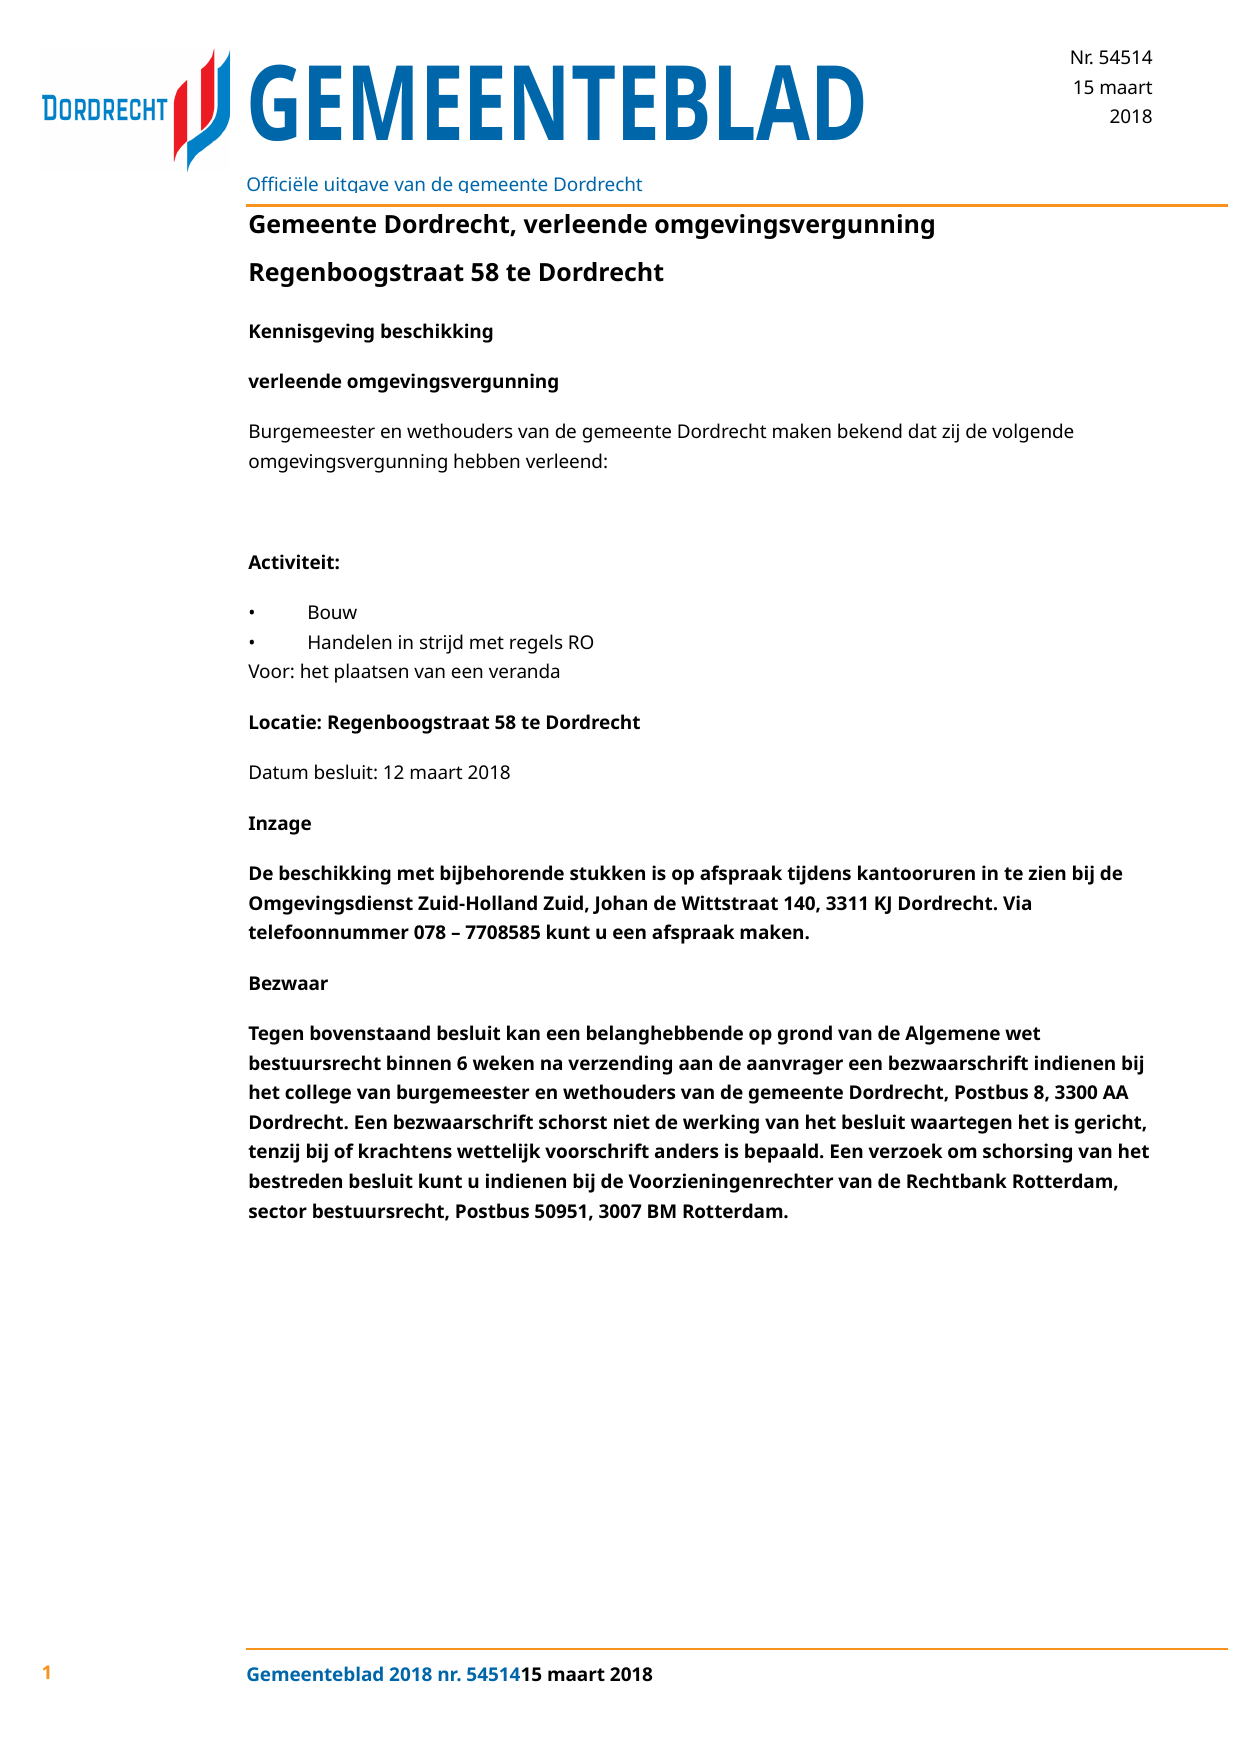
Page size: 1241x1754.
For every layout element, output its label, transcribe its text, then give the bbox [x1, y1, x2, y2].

text Locatie: Regenboogstraat 58 te Dordrecht [248, 709, 1152, 735]
text Gemeente Dordrecht, verleende omgevingsvergunning Regenboogstraat 58 te Dordrecht [248, 207, 1152, 288]
text Bezwaar [248, 970, 1152, 996]
list Handelen in strijd met regels RO [248, 629, 1152, 655]
text Burgemeester en wethouders van de gemeente Dordrecht maken bekend dat zij de volgende omgevingsvergunning hebben verleend: [248, 419, 1152, 474]
text Voor: het plaatsen van een veranda [248, 659, 1152, 684]
text Datum besluit: 12 maart 2018 [248, 759, 1152, 785]
list Bouw [248, 599, 1152, 625]
text De beschikking met bijbehorende stukken is op afspraak tijdens kantooruren in te zien bij de Omgevingsdienst Zuid-Holland Zuid, Johan de Wittstraat 140, 3311 KJ Dordrecht. Via telefoonnummer 078 – 7708585 kunt u een afspraak maken. [248, 860, 1152, 945]
text verleende omgevingsvergunning [248, 368, 1152, 394]
picture [41, 47, 231, 172]
text Inzage [248, 810, 1152, 836]
text Kennisgeving beschikking [248, 318, 1152, 344]
text Tegen bovenstaand besluit kan een belanghebbende op grond van de Algemene wet bestuursrecht binnen 6 weken na verzending aan de aanvrager een bezwaarschrift indienen bij het college van burgemeester en wethouders van de gemeente Dordrecht, Postbus 8, 3300 AA Dordrecht. Een bezwaarschrift schorst niet de werking van het besluit waartegen het is gericht, tenzij bij of krachtens wettelijk voorschrift anders is bepaald. Een verzoek om schorsing van het bestreden besluit kunt u indienen bij de Voorzieningenrechter van de Rechtbank Rotterdam, sector bestuursrecht, Postbus 50951, 3007 BM Rotterdam. [248, 1020, 1152, 1224]
text Activiteit: [248, 549, 1152, 575]
